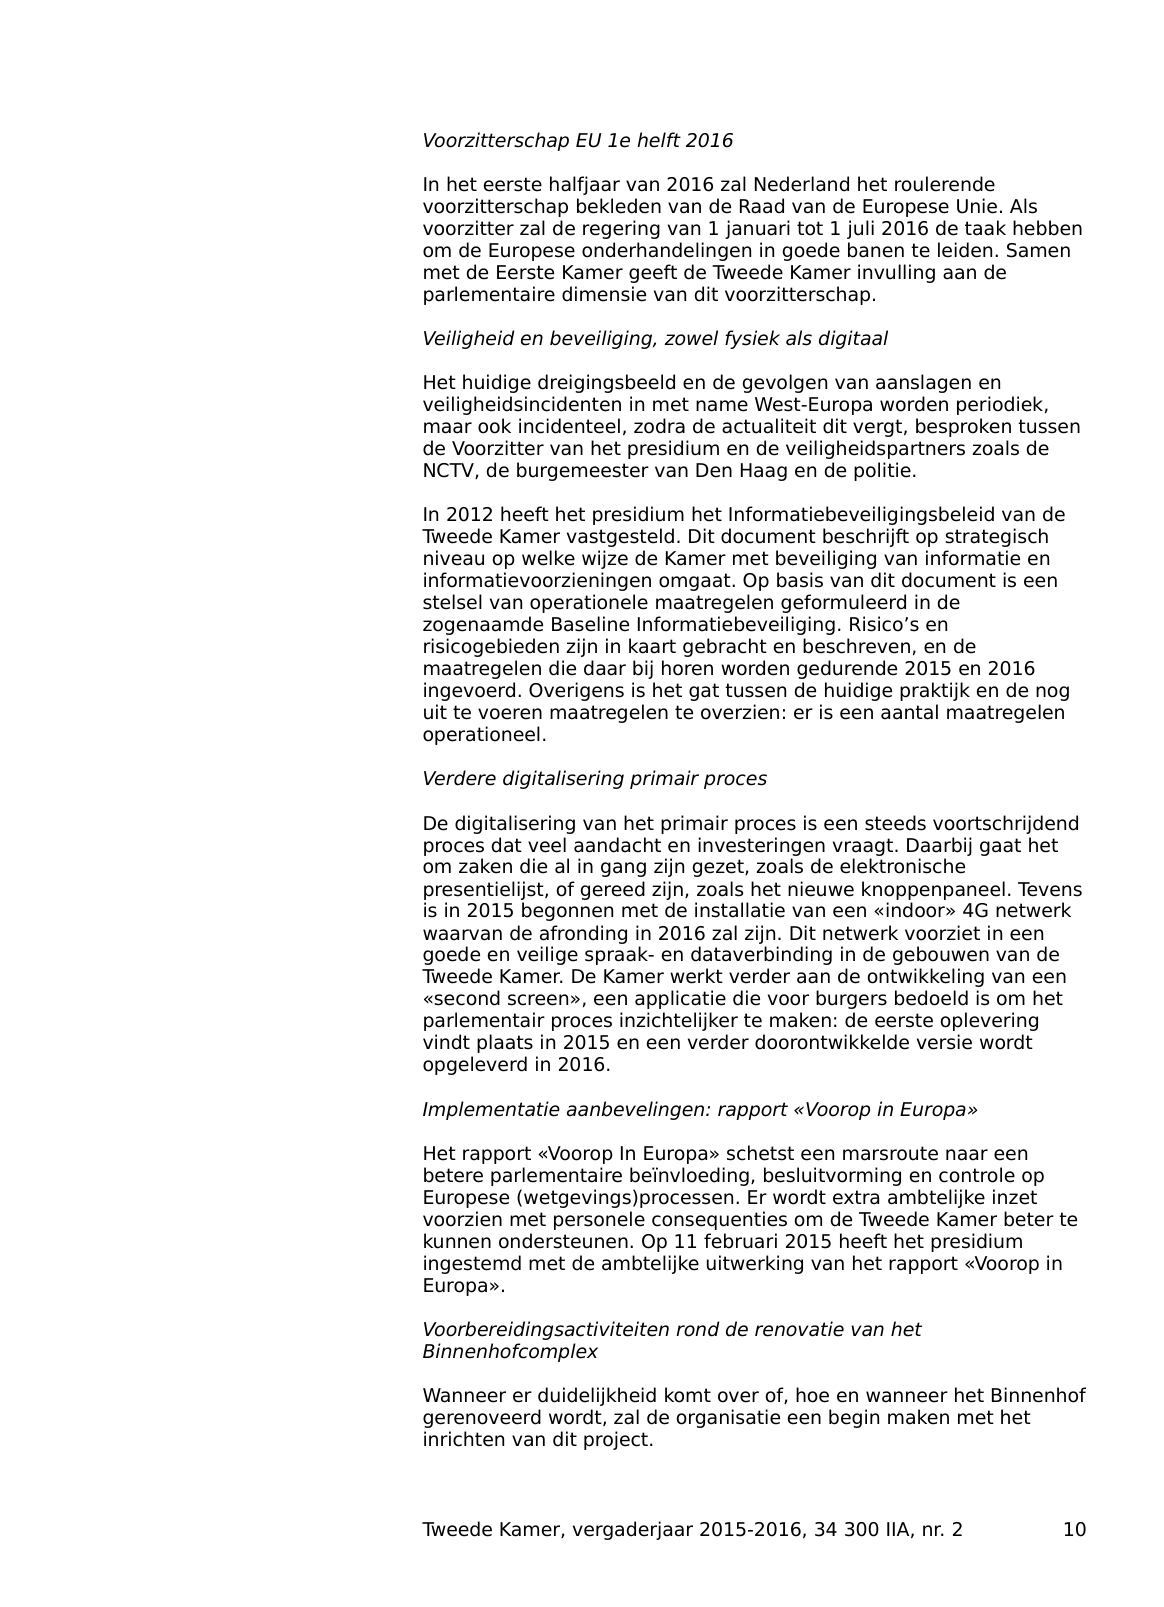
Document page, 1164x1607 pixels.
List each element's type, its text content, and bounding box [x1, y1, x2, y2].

subtitle Verdere digitalisering primair proces [422, 768, 1087, 790]
text De digitalisering van het primair proces is een steeds voortschrijdend proces dat veel aandacht en investeringen vraagt. Daarbij gaat het om zaken die al in gang zijn gezet, zoals de elektronische presentielijst, of gereed zijn, zoals het nieuwe knoppenpaneel. Tevens is in 2015 begonnen met de installatie van een «indoor» 4G netwerk waarvan de afronding in 2016 zal zijn. Dit netwerk voorziet in een goede en veilige spraak- en dataverbinding in de gebouwen van de Tweede Kamer. De Kamer werkt verder aan de ontwikkeling van een «second screen», een applicatie die voor burgers bedoeld is om het parlementair proces inzichtelijker te maken: de eerste oplevering vindt plaats in 2015 en een verder doorontwikkelde versie wordt opgeleverd in 2016. [422, 812, 1087, 1076]
subtitle Implementatie aanbevelingen: rapport «Voorop in Europa» [422, 1098, 1087, 1120]
text In 2012 heeft het presidium het Informatiebeveiligingsbeleid van de Tweede Kamer vastgesteld. Dit document beschrijft op strategisch niveau op welke wijze de Kamer met beveiliging van informatie en informatievoorzieningen omgaat. Op basis van dit document is een stelsel van operationele maatregelen geformuleerd in de zogenaamde Baseline Informatiebeveiliging. Risico’s en risicogebieden zijn in kaart gebracht en beschreven, en de maatregelen die daar bij horen worden gedurende 2015 en 2016 ingevoerd. Overigens is het gat tussen de huidige praktijk en de nog uit te voeren maatregelen te overzien: er is een aantal maatregelen operationeel. [422, 504, 1087, 746]
subtitle Veiligheid en beveiliging, zowel fysiek als digitaal [422, 328, 1087, 350]
text In het eerste halfjaar van 2016 zal Nederland het roulerende voorzitterschap bekleden van de Raad van de Europese Unie. Als voorzitter zal de regering van 1 januari tot 1 juli 2016 de taak hebben om de Europese onderhandelingen in goede banen te leiden. Samen met de Eerste Kamer geeft de Tweede Kamer invulling aan de parlementaire dimensie van dit voorzitterschap. [422, 174, 1087, 306]
text Wanneer er duidelijkheid komt over of, hoe en wanneer het Binnenhof gerenoveerd wordt, zal de organisatie een begin maken met het inrichten van dit project. [422, 1385, 1087, 1451]
subtitle Voorbereidingsactiviteiten rond de renovatie van het Binnenhofcomplex [422, 1319, 1087, 1363]
subtitle Voorzitterschap EU 1e helft 2016 [422, 130, 1087, 152]
text Het rapport «Voorop In Europa» schetst een marsroute naar een betere parlementaire beïnvloeding, besluitvorming en controle op Europese (wetgevings)processen. Er wordt extra ambtelijke inzet voorzien met personele consequenties om de Tweede Kamer beter te kunnen ondersteunen. Op 11 februari 2015 heeft het presidium ingestemd met de ambtelijke uitwerking van het rapport «Voorop in Europa». [422, 1143, 1087, 1296]
text Het huidige dreigingsbeeld en de gevolgen van aanslagen en veiligheidsincidenten in met name West-Europa worden periodiek, maar ook incidenteel, zodra de actualiteit dit vergt, besproken tussen de Voorzitter van het presidium en de veiligheidspartners zoals de NCTV, de burgemeester van Den Haag en de politie. [422, 372, 1087, 482]
